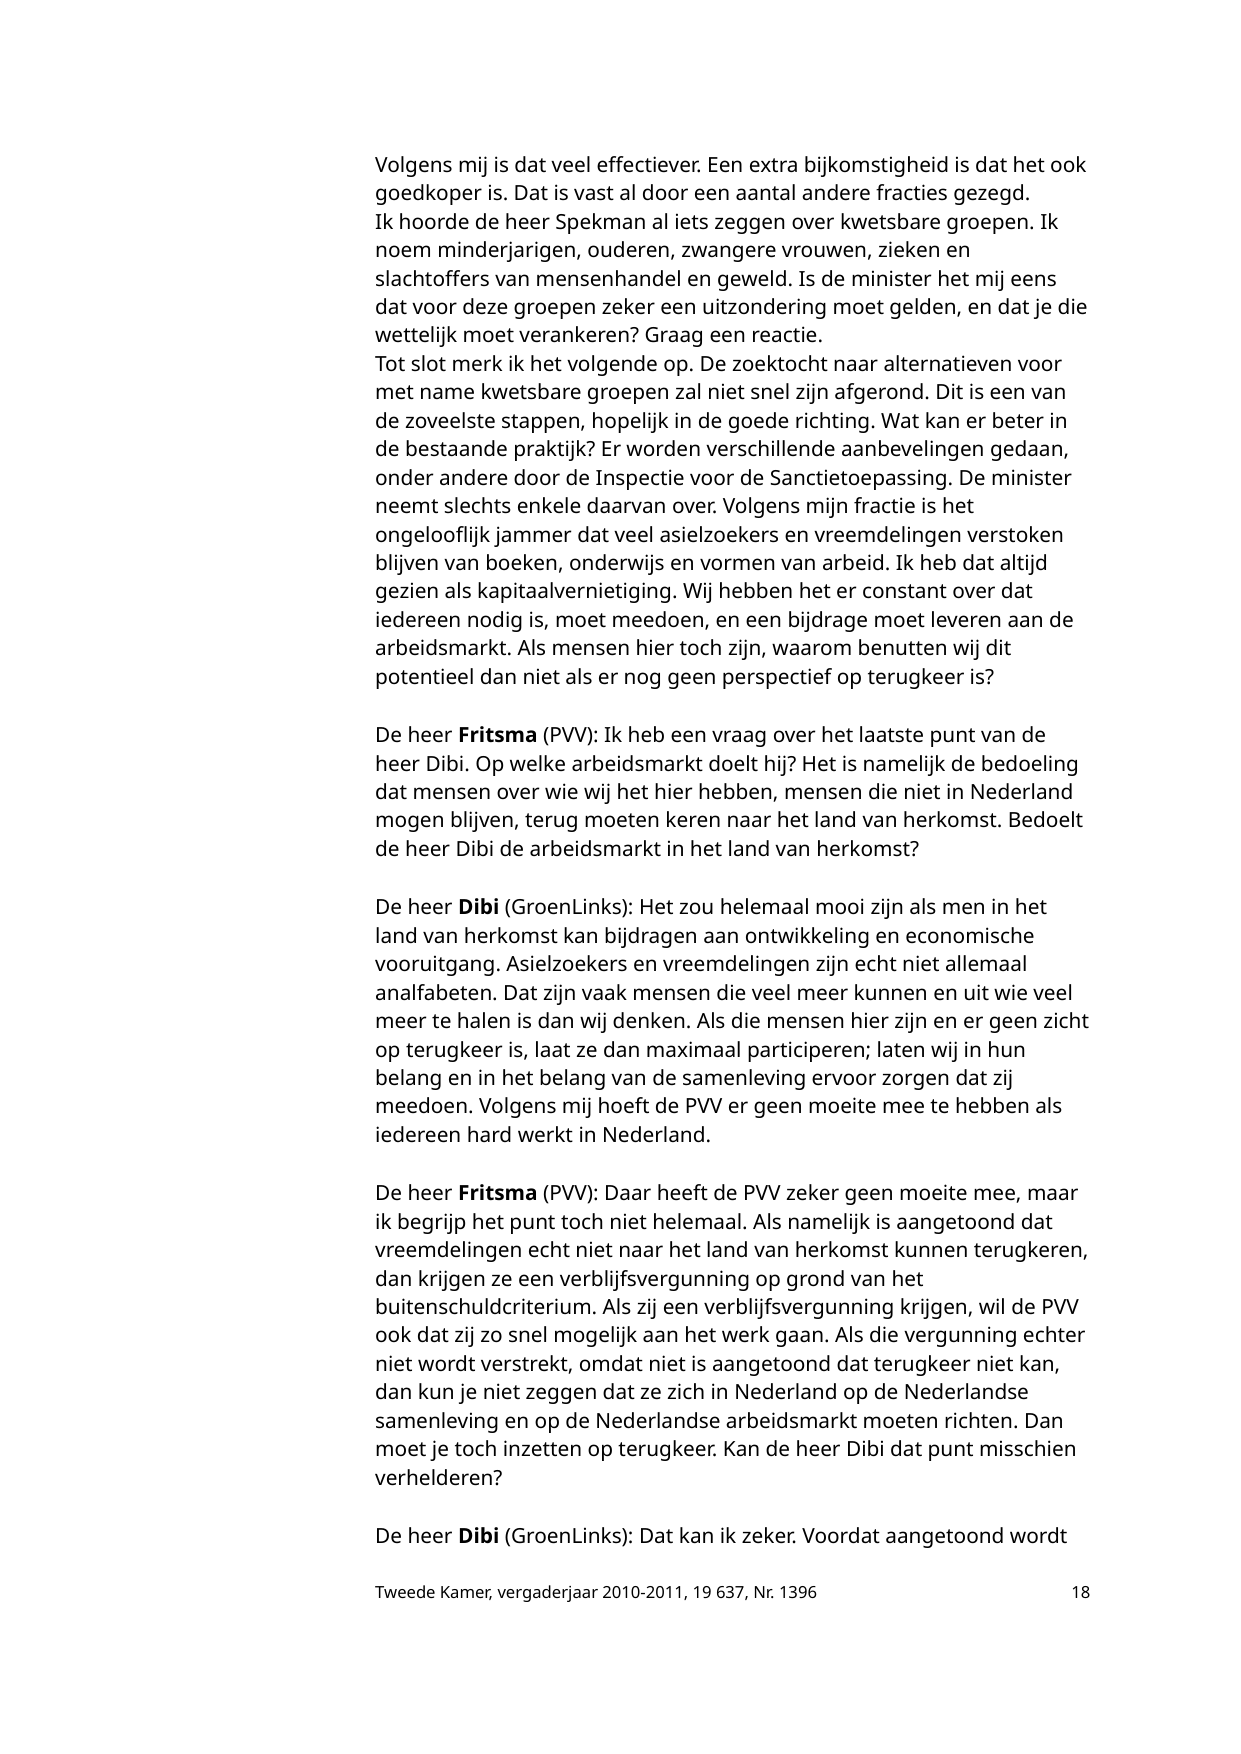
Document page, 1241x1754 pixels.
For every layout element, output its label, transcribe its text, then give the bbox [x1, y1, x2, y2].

text Ik hoorde de heer Spekman al iets zeggen over kwetsbare groepen. Ik noem minderjarigen, ouderen, zwangere vrouwen, zieken en slachtoffers van mensenhandel en geweld. Is de minister het mij eens dat voor deze groepen zeker een uitzondering moet gelden, en dat je die wettelijk moet verankeren? Graag een reactie. [375, 207, 1090, 349]
text De heer Fritsma (PVV): Ik heb een vraag over het laatste punt van de heer Dibi. Op welke arbeidsmarkt doelt hij? Het is namelijk de bedoeling dat mensen over wie wij het hier hebben, mensen die niet in Nederland mogen blijven, terug moeten keren naar het land van herkomst. Bedoelt de heer Dibi de arbeidsmarkt in het land van herkomst? [375, 720, 1090, 862]
text De heer Dibi (GroenLinks): Het zou helemaal mooi zijn als men in het land van herkomst kan bijdragen aan ontwikkeling en economische vooruitgang. Asielzoekers en vreemdelingen zijn echt niet allemaal analfabeten. Dat zijn vaak mensen die veel meer kunnen en uit wie veel meer te halen is dan wij denken. Als die mensen hier zijn en er geen zicht op terugkeer is, laat ze dan maximaal participeren; laten wij in hun belang en in het belang van de samenleving ervoor zorgen dat zij meedoen. Volgens mij hoeft de PVV er geen moeite mee te hebben als iedereen hard werkt in Nederland. [375, 892, 1090, 1148]
text De heer Dibi (GroenLinks): Dat kan ik zeker. Voordat aangetoond wordt [375, 1521, 1090, 1550]
text De heer Fritsma (PVV): Daar heeft de PVV zeker geen moeite mee, maar ik begrijp het punt toch niet helemaal. Als namelijk is aangetoond dat vreemdelingen echt niet naar het land van herkomst kunnen terugkeren, dan krijgen ze een verblijfsvergunning op grond van het buitenschuldcriterium. Als zij een verblijfsvergunning krijgen, wil de PVV ook dat zij zo snel mogelijk aan het werk gaan. Als die vergunning echter niet wordt verstrekt, omdat niet is aangetoond dat terugkeer niet kan, dan kun je niet zeggen dat ze zich in Nederland op de Nederlandse samenleving en op de Nederlandse arbeidsmarkt moeten richten. Dan moet je toch inzetten op terugkeer. Kan de heer Dibi dat punt misschien verhelderen? [375, 1178, 1090, 1491]
text Volgens mij is dat veel effectiever. Een extra bijkomstigheid is dat het ook goedkoper is. Dat is vast al door een aantal andere fracties gezegd. [375, 150, 1090, 207]
text Tot slot merk ik het volgende op. De zoektocht naar alternatieven voor met name kwetsbare groepen zal niet snel zijn afgerond. Dit is een van de zoveelste stappen, hopelijk in de goede richting. Wat kan er beter in de bestaande praktijk? Er worden verschillende aanbevelingen gedaan, onder andere door de Inspectie voor de Sanctietoepassing. De minister neemt slechts enkele daarvan over. Volgens mijn fractie is het ongelooflijk jammer dat veel asielzoekers en vreemdelingen verstoken blijven van boeken, onderwijs en vormen van arbeid. Ik heb dat altijd gezien als kapitaalvernietiging. Wij hebben het er constant over dat iedereen nodig is, moet meedoen, en een bijdrage moet leveren aan de arbeidsmarkt. Als mensen hier toch zijn, waarom benutten wij dit potentieel dan niet als er nog geen perspectief op terugkeer is? [375, 349, 1090, 690]
